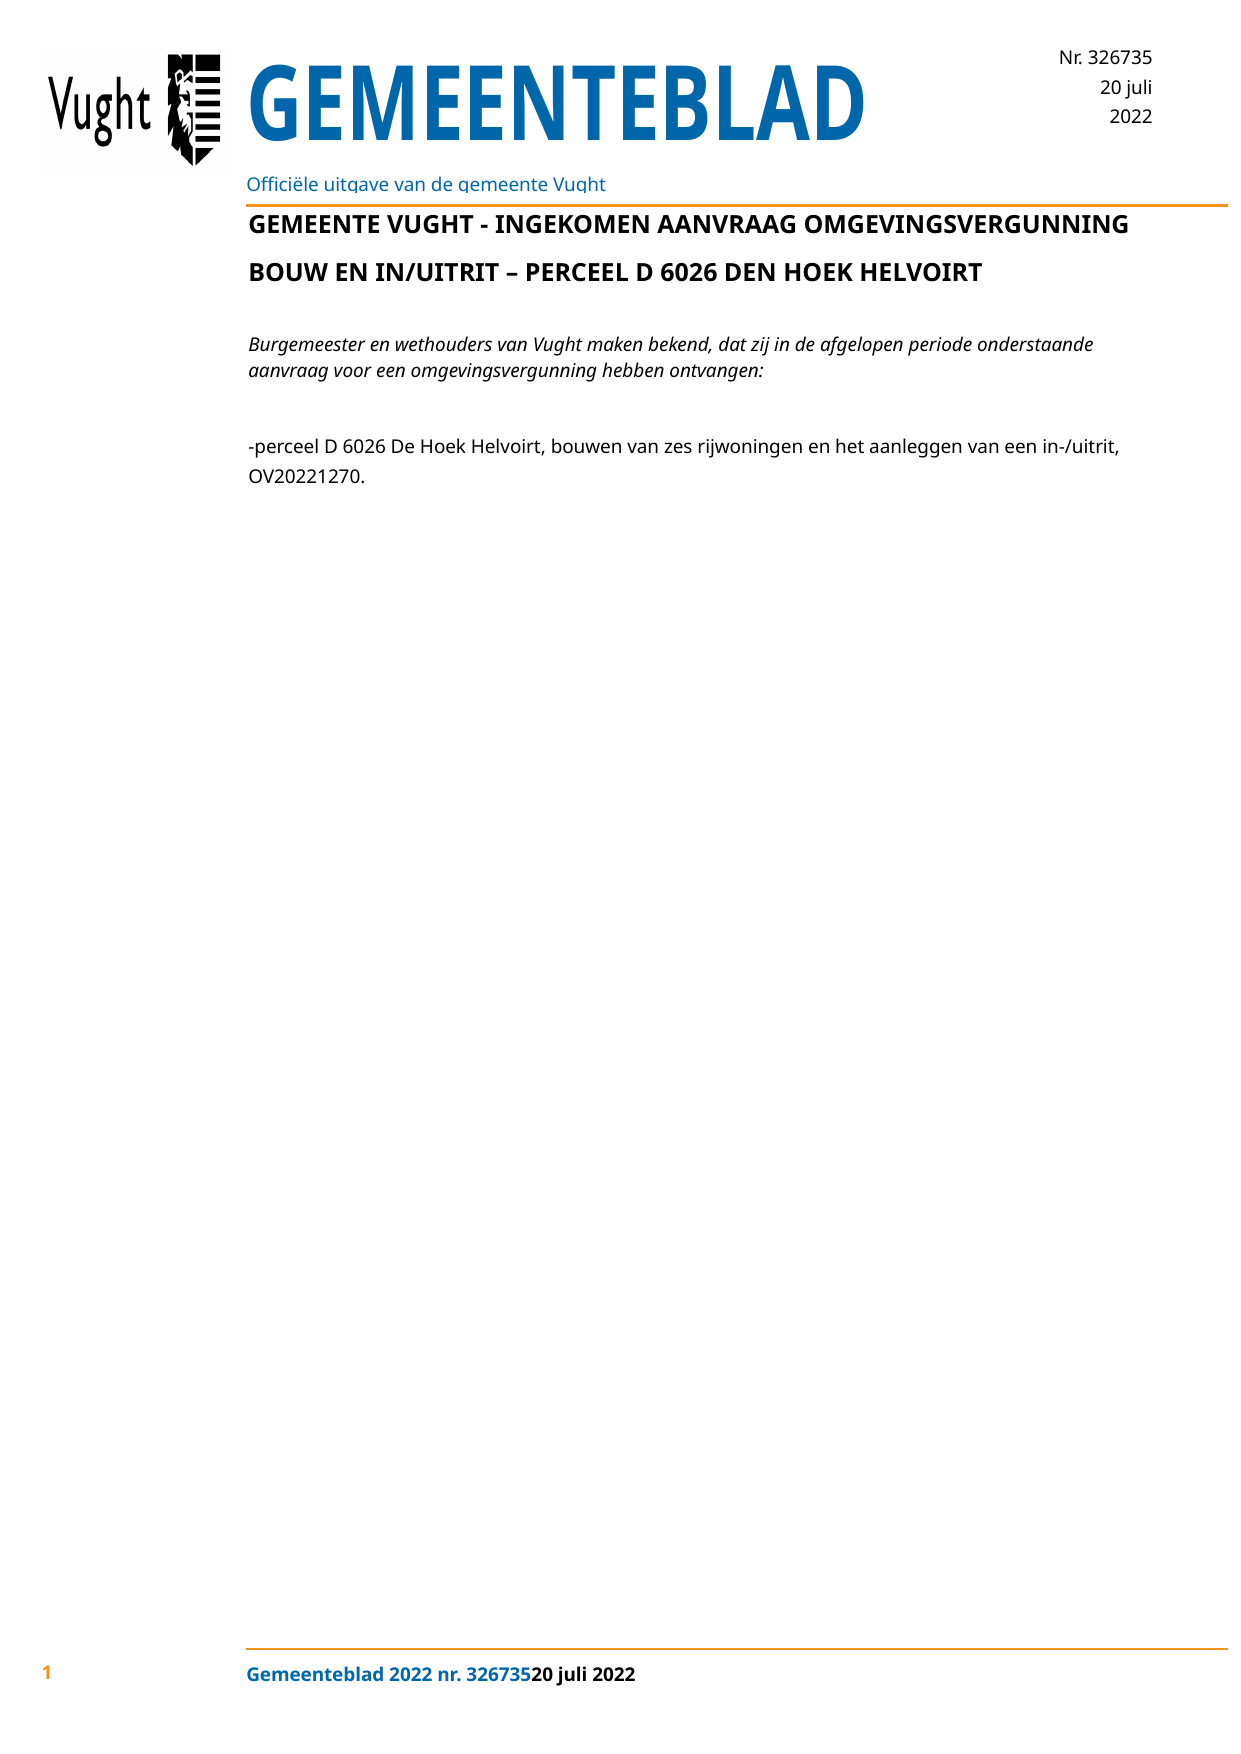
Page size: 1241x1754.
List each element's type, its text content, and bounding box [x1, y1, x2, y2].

text GEMEENTE VUGHT - INGEKOMEN AANVRAAG OMGEVINGSVERGUNNING BOUW EN IN/UITRIT – PERCEEL D 6026 DEN HOEK HELVOIRT [248, 207, 1152, 288]
text Burgemeester en wethouders van Vught maken bekend, dat zij in de afgelopen periode onderstaande aanvraag voor een omgevingsvergunning hebben ontvangen: [248, 331, 1152, 383]
text -perceel D 6026 De Hoek Helvoirt, bouwen van zes rijwoningen en het aanleggen van een in-/uitrit, OV20221270. [248, 433, 1152, 489]
picture [41, 47, 231, 172]
